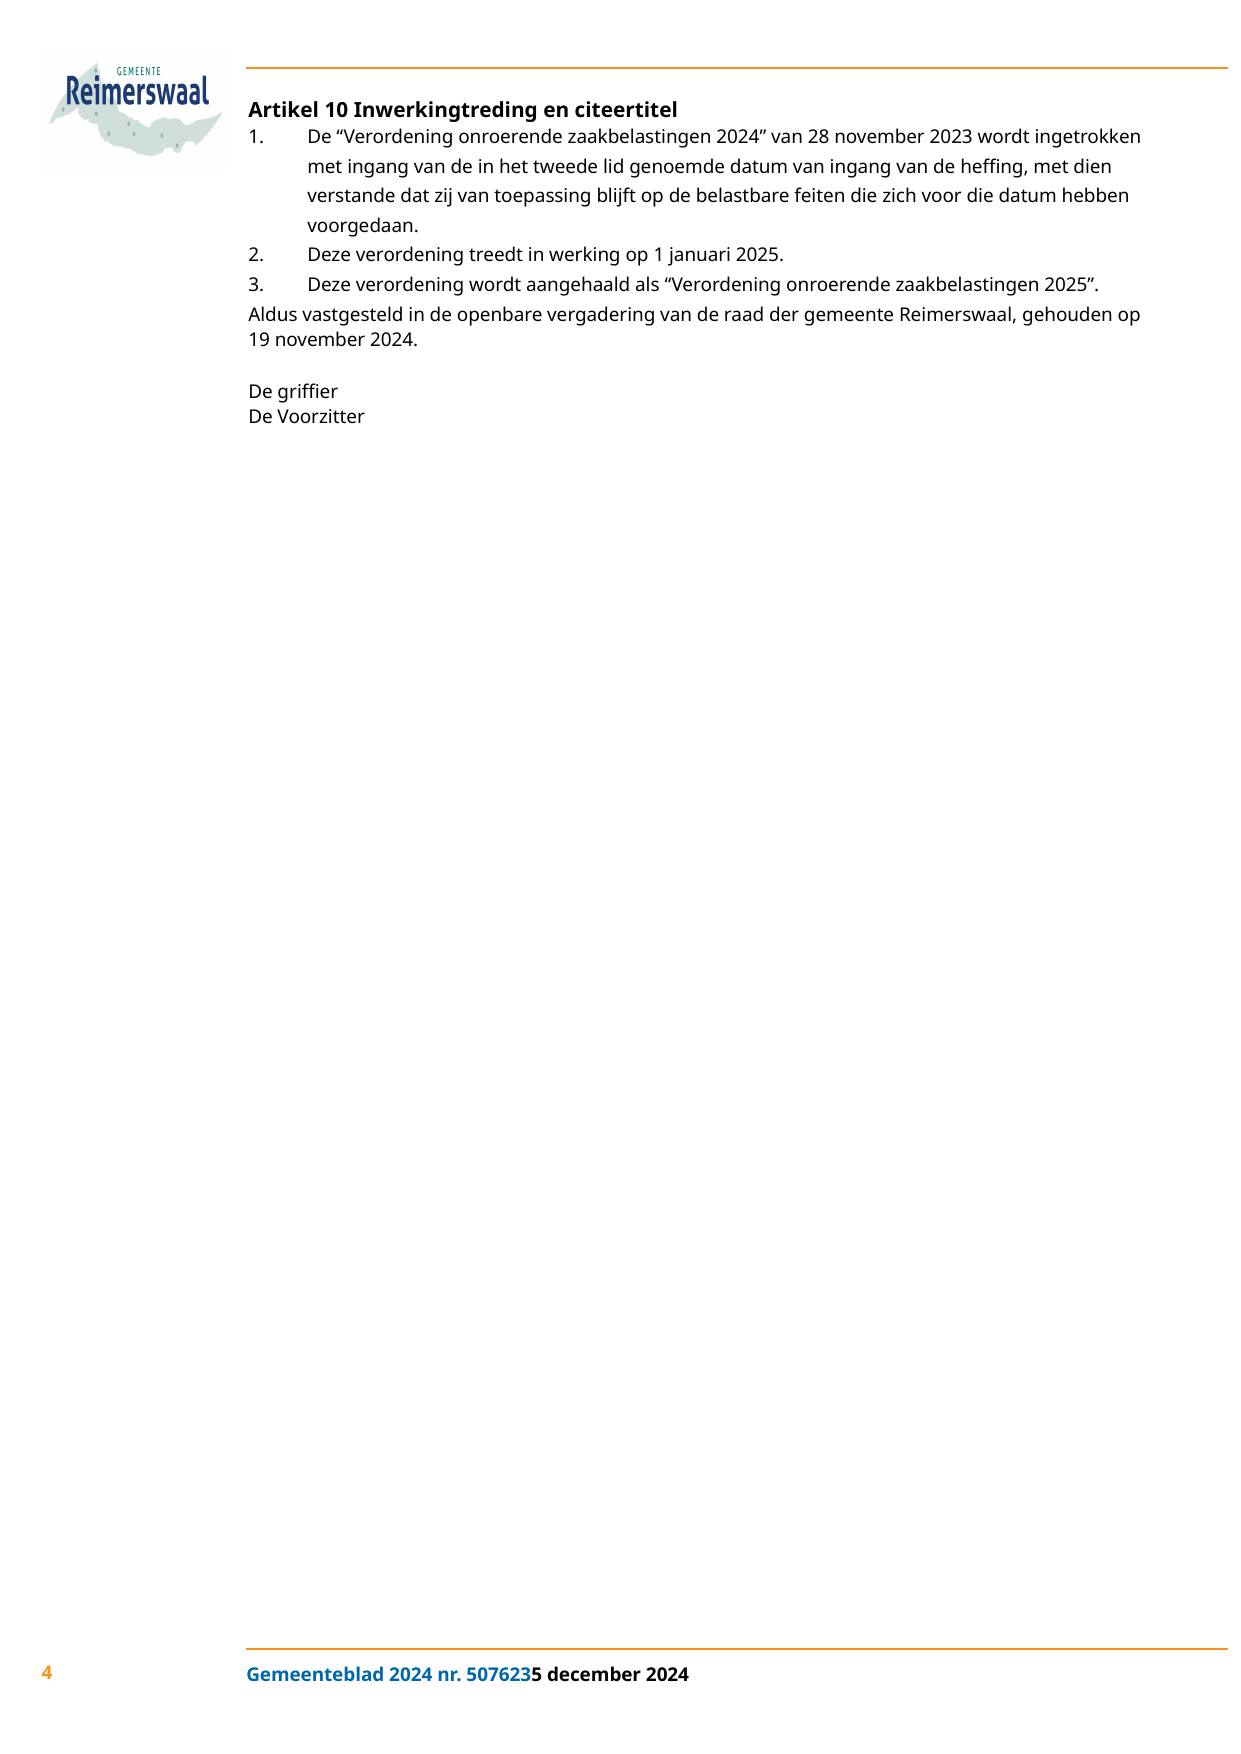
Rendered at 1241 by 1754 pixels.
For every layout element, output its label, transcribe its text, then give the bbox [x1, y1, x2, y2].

list Deze verordening wordt aangehaald als “Verordening onroerende zaakbelastingen 2025”. [248, 271, 1152, 297]
text Artikel 10 Inwerkingtreding en citeertitel [248, 95, 1152, 123]
list Deze verordening treedt in werking op 1 januari 2025. [248, 242, 1152, 267]
text De Voorzitter [248, 404, 1152, 429]
text De griffier [248, 378, 1152, 404]
list De “Verordening onroerende zaakbelastingen 2024” van 28 november 2023 wordt ingetrokken met ingang van de in het tweede lid genoemde datum van ingang van de heffing, met dien verstande dat zij van toepassing blijft op de belastbare feiten die zich voor die datum hebben voorgedaan. [248, 123, 1152, 238]
picture [41, 47, 231, 172]
text Aldus vastgesteld in de openbare vergadering van de raad der gemeente Reimerswaal, gehouden op 19 november 2024. [248, 301, 1152, 352]
